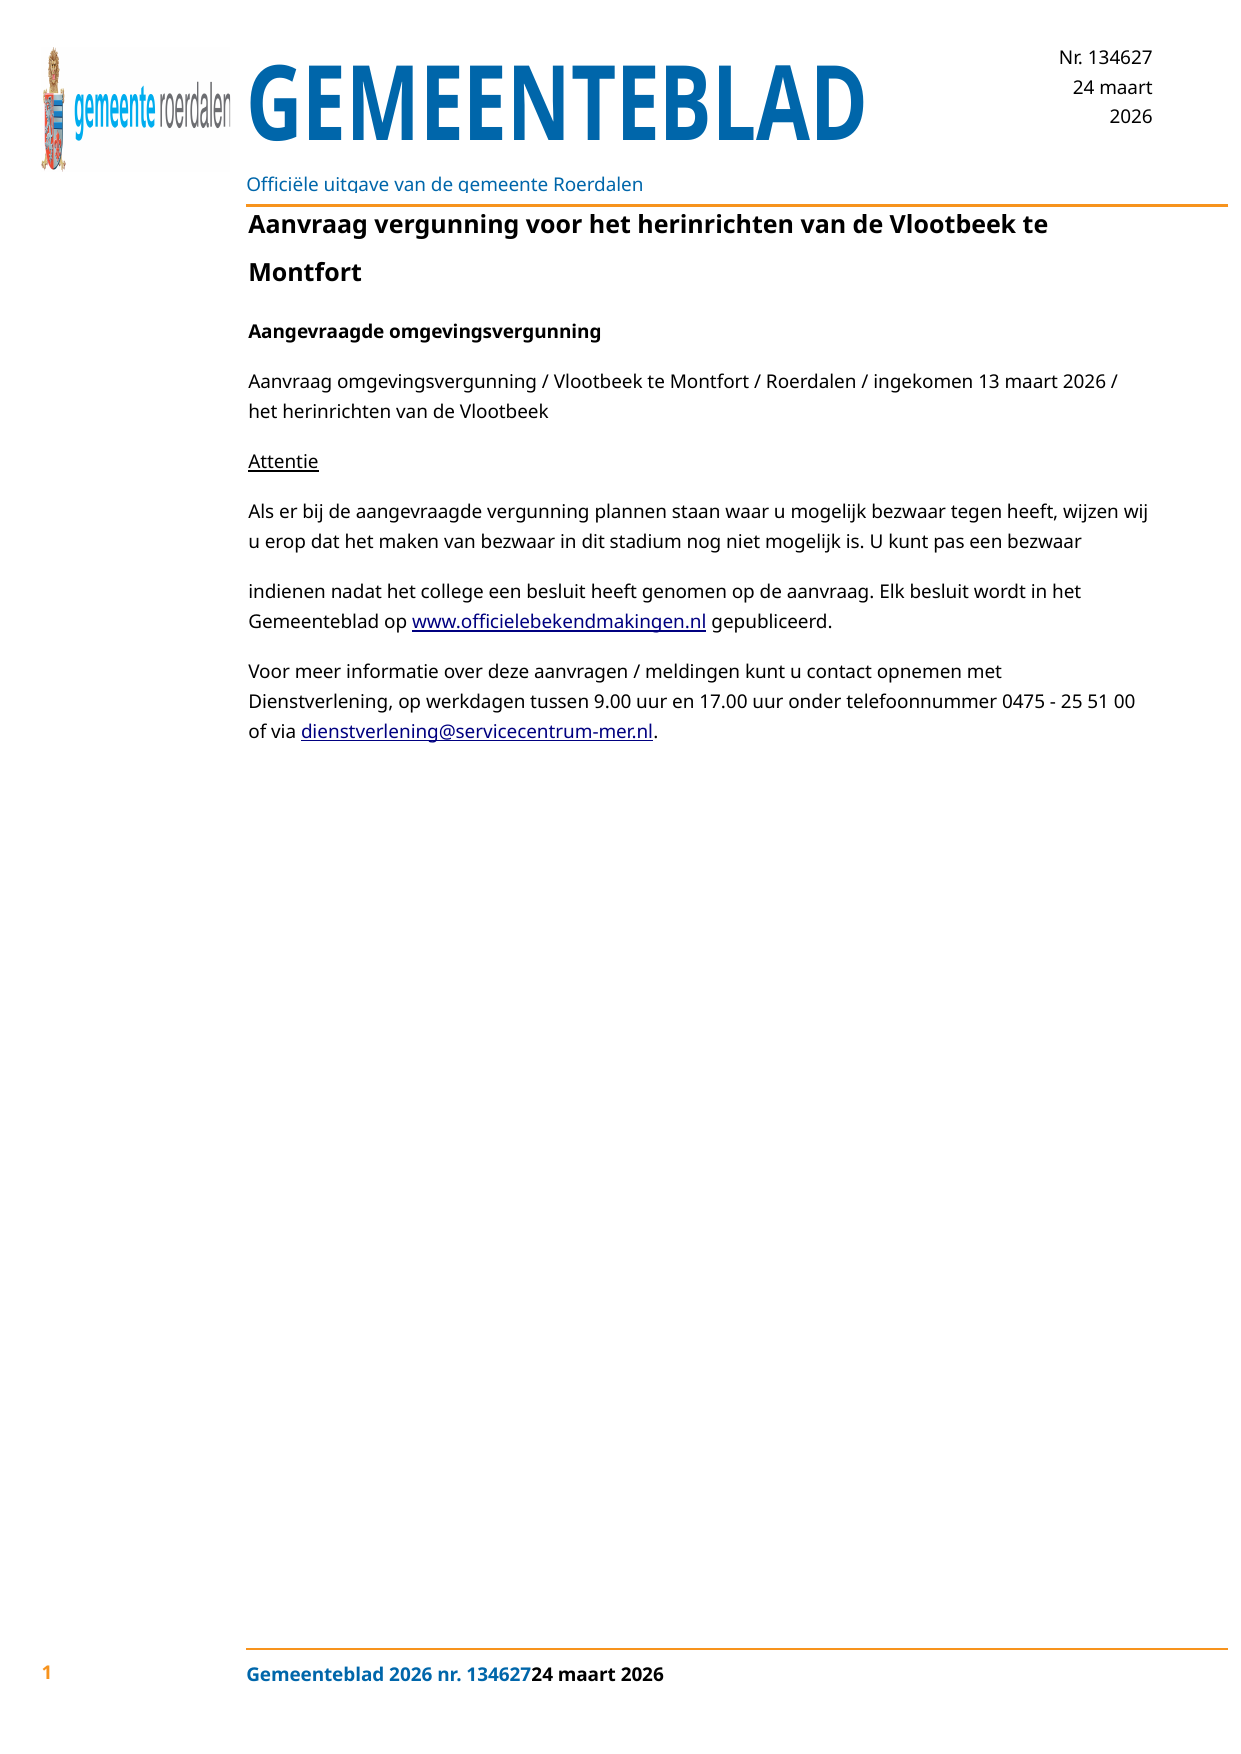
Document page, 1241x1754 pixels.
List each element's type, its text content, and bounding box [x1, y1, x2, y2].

text Voor meer informatie over deze aanvragen / meldingen kunt u contact opnemen met Dienstverlening, op werkdagen tussen 9.00 uur en 17.00 uur onder telefoonnummer 0475 - 25 51 00 of via dienstverlening@servicecentrum-mer.nl. [248, 659, 1152, 744]
text indienen nadat het college een besluit heeft genomen op de aanvraag. Elk besluit wordt in het Gemeenteblad op www.officielebekendmakingen.nl gepubliceerd. [248, 579, 1152, 634]
text Aanvraag vergunning voor het herinrichten van de Vlootbeek te Montfort [248, 207, 1152, 288]
picture [41, 47, 231, 172]
text Aanvraag omgevingsvergunning / Vlootbeek te Montfort / Roerdalen / ingekomen 13 maart 2026 / het herinrichten van de Vlootbeek [248, 368, 1152, 424]
text Attentie [248, 448, 1152, 474]
text Als er bij de aangevraagde vergunning plannen staan waar u mogelijk bezwaar tegen heeft, wijzen wij u erop dat het maken van bezwaar in dit stadium nog niet mogelijk is. U kunt pas een bezwaar [248, 499, 1152, 554]
text Aangevraagde omgevingsvergunning [248, 318, 1152, 344]
